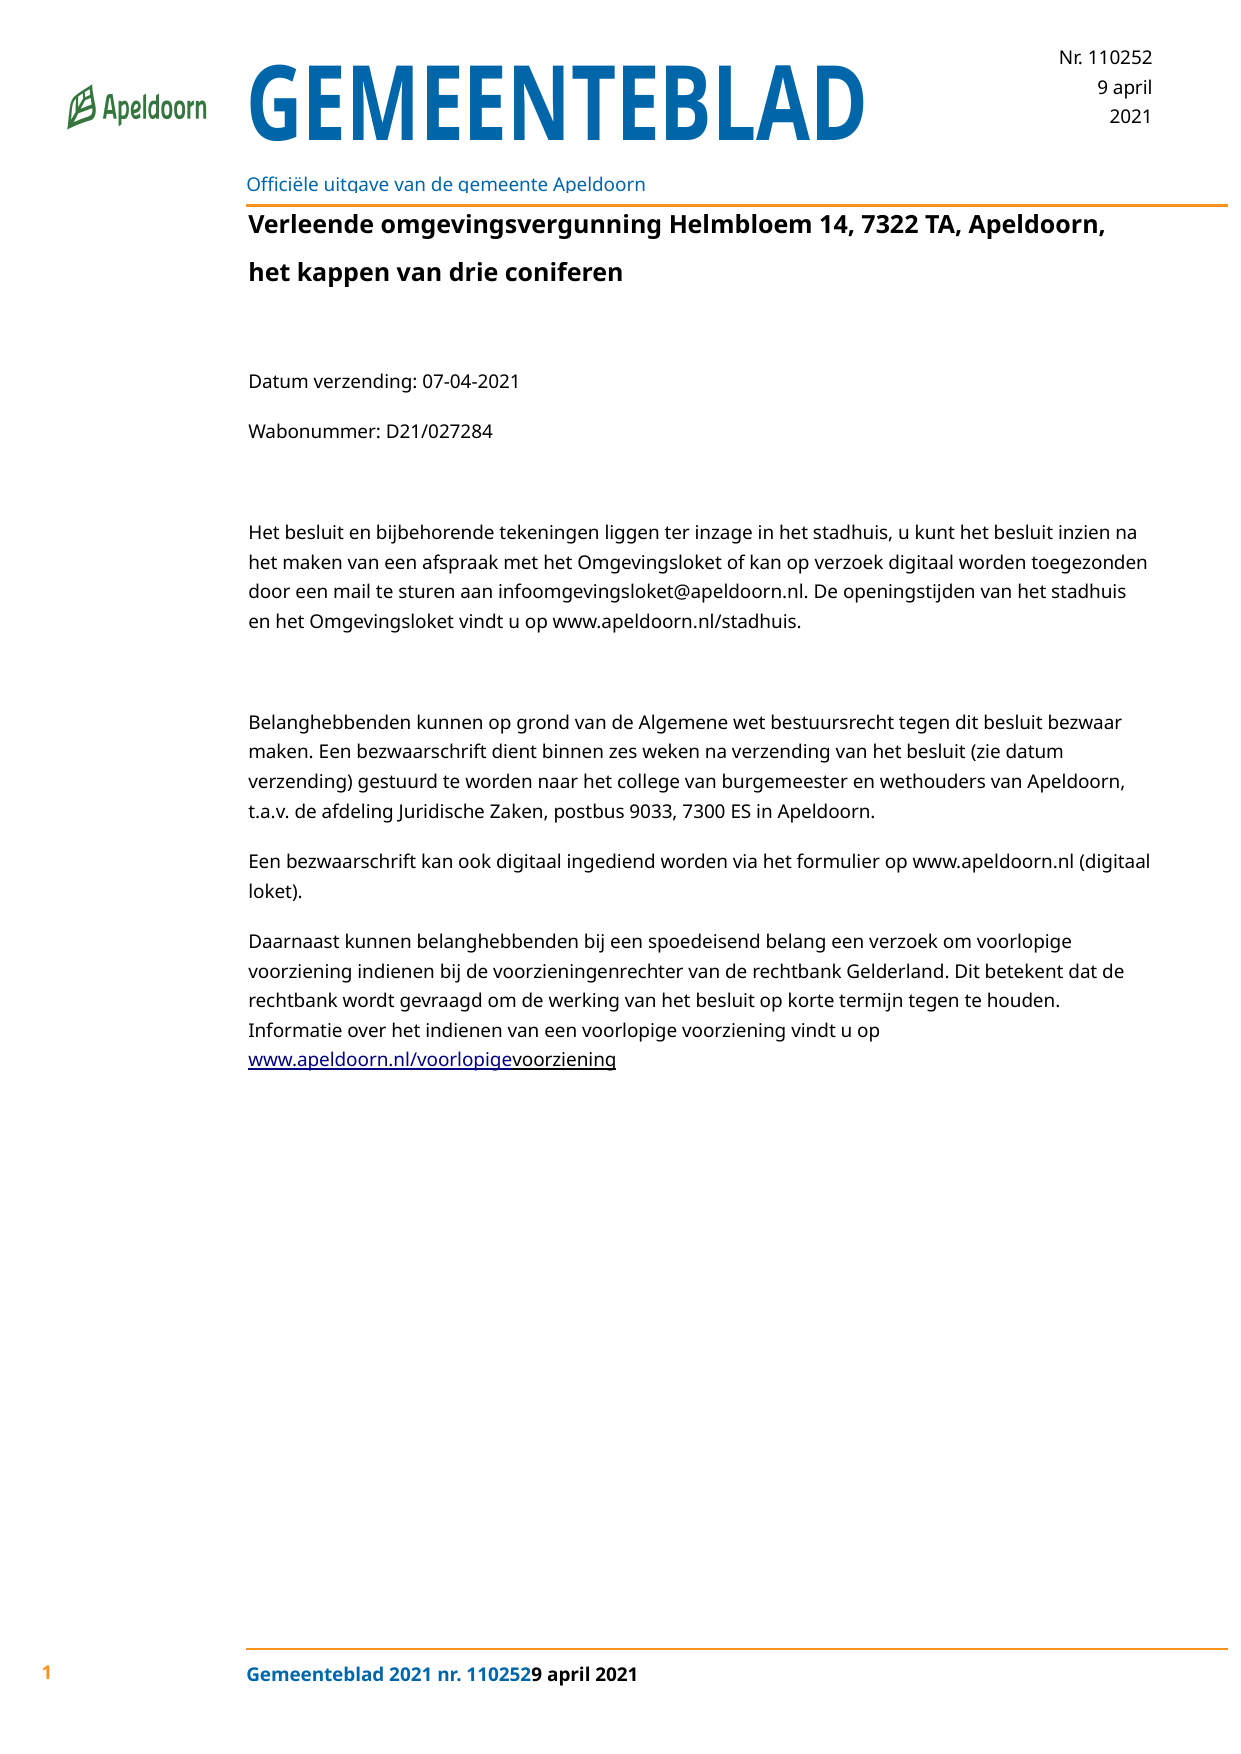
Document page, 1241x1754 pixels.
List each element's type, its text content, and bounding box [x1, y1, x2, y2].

text Wabonummer: D21/027284 [248, 419, 1152, 444]
text Datum verzending: 07-04-2021 [248, 368, 1152, 394]
text Een bezwaarschrift kan ook digitaal ingediend worden via het formulier op www.apeldoorn.nl (digitaal loket). [248, 848, 1152, 904]
text Belanghebbenden kunnen op grond van de Algemene wet bestuursrecht tegen dit besluit bezwaar maken. Een bezwaarschrift dient binnen zes weken na verzending van het besluit (zie datum verzending) gestuurd te worden naar het college van burgemeester en wethouders van Apeldoorn, t.a.v. de afdeling Juridische Zaken, postbus 9033, 7300 ES in Apeldoorn. [248, 709, 1152, 824]
picture [41, 47, 231, 172]
text Daarnaast kunnen belanghebbenden bij een spoedeisend belang een verzoek om voorlopige voorziening indienen bij de voorzieningenrechter van de rechtbank Gelderland. Dit betekent dat de rechtbank wordt gevraagd om de werking van het besluit op korte termijn tegen te houden. Informatie over het indienen van een voorlopige voorziening vindt u op www.apeldoorn.nl/voorlopigevoorziening [248, 928, 1152, 1072]
text Verleende omgevingsvergunning Helmbloem 14, 7322 TA, Apeldoorn, het kappen van drie coniferen [248, 207, 1152, 288]
text Het besluit en bijbehorende tekeningen liggen ter inzage in het stadhuis, u kunt het besluit inzien na het maken van een afspraak met het Omgevingsloket of kan op verzoek digitaal worden toegezonden door een mail te sturen aan infoomgevingsloket@apeldoorn.nl. De openingstijden van het stadhuis en het Omgevingsloket vindt u op www.apeldoorn.nl/stadhuis. [248, 519, 1152, 634]
